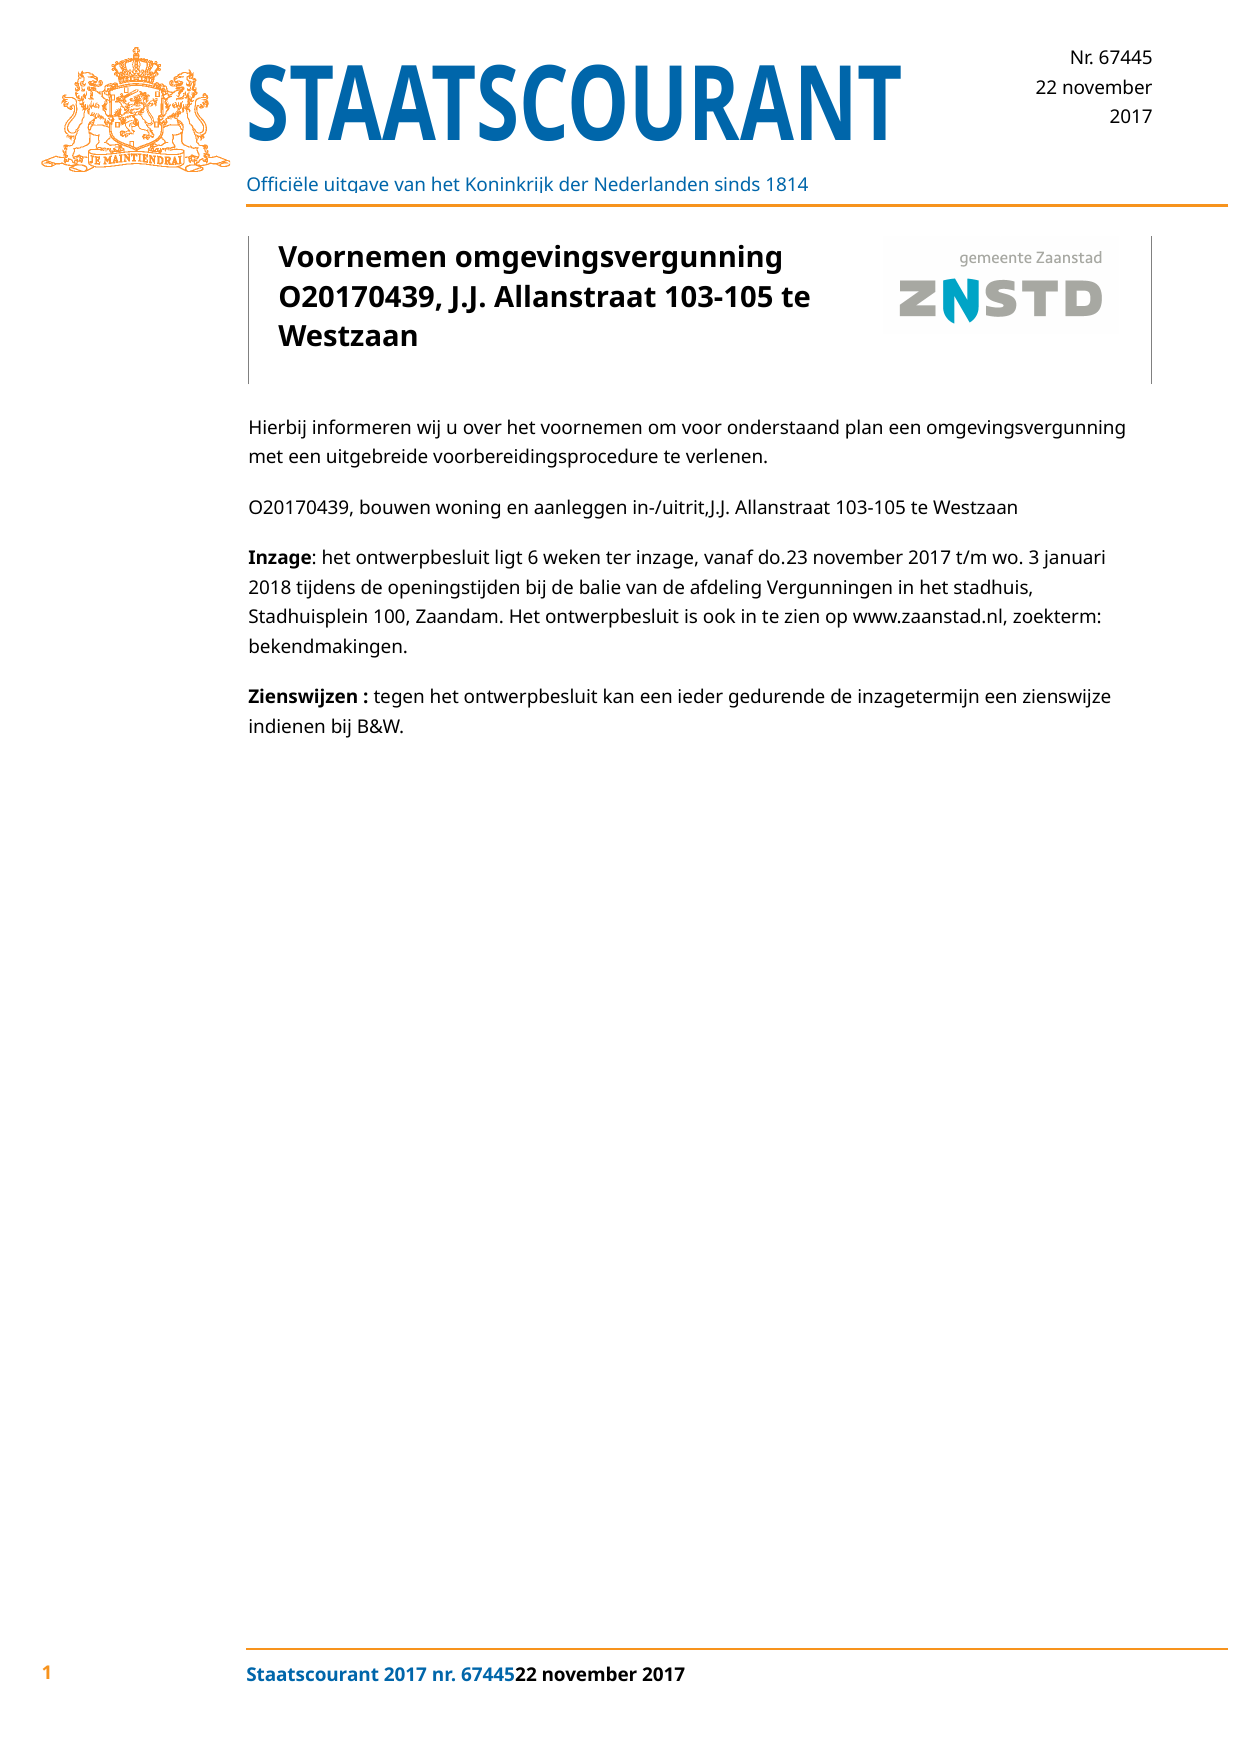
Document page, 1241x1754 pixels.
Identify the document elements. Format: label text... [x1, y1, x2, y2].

text O20170439, bouwen woning en aanleggen in-/uitrit,J.J. Allanstraat 103-105 te Westzaan [248, 494, 1152, 520]
text Inzage: het ontwerpbesluit ligt 6 weken ter inzage, vanaf do.23 november 2017 t/m wo. 3 januari 2018 tijdens de openingstijden bij de balie van de afdeling Vergunningen in het stadhuis, Stadhuisplein 100, Zaandam. Het ontwerpbesluit is ook in te zien op www.zaanstad.nl, zoekterm: bekendmakingen. [248, 544, 1152, 659]
picture [882, 236, 1119, 334]
table_header [850, 236, 1151, 384]
picture [41, 47, 231, 172]
text Zienswijzen : tegen het ontwerpbesluit kan een ieder gedurende de inzagetermijn een zienswijze indienen bij B&W. [248, 683, 1152, 739]
table_header Voornemen omgevingsvergunning O20170439, J.J. Allanstraat 103-105 te Westzaan [249, 236, 850, 384]
text Hierbij informeren wij u over het voornemen om voor onderstaand plan een omgevingsvergunning met een uitgebreide voorbereidingsprocedure te verlenen. [248, 414, 1152, 469]
